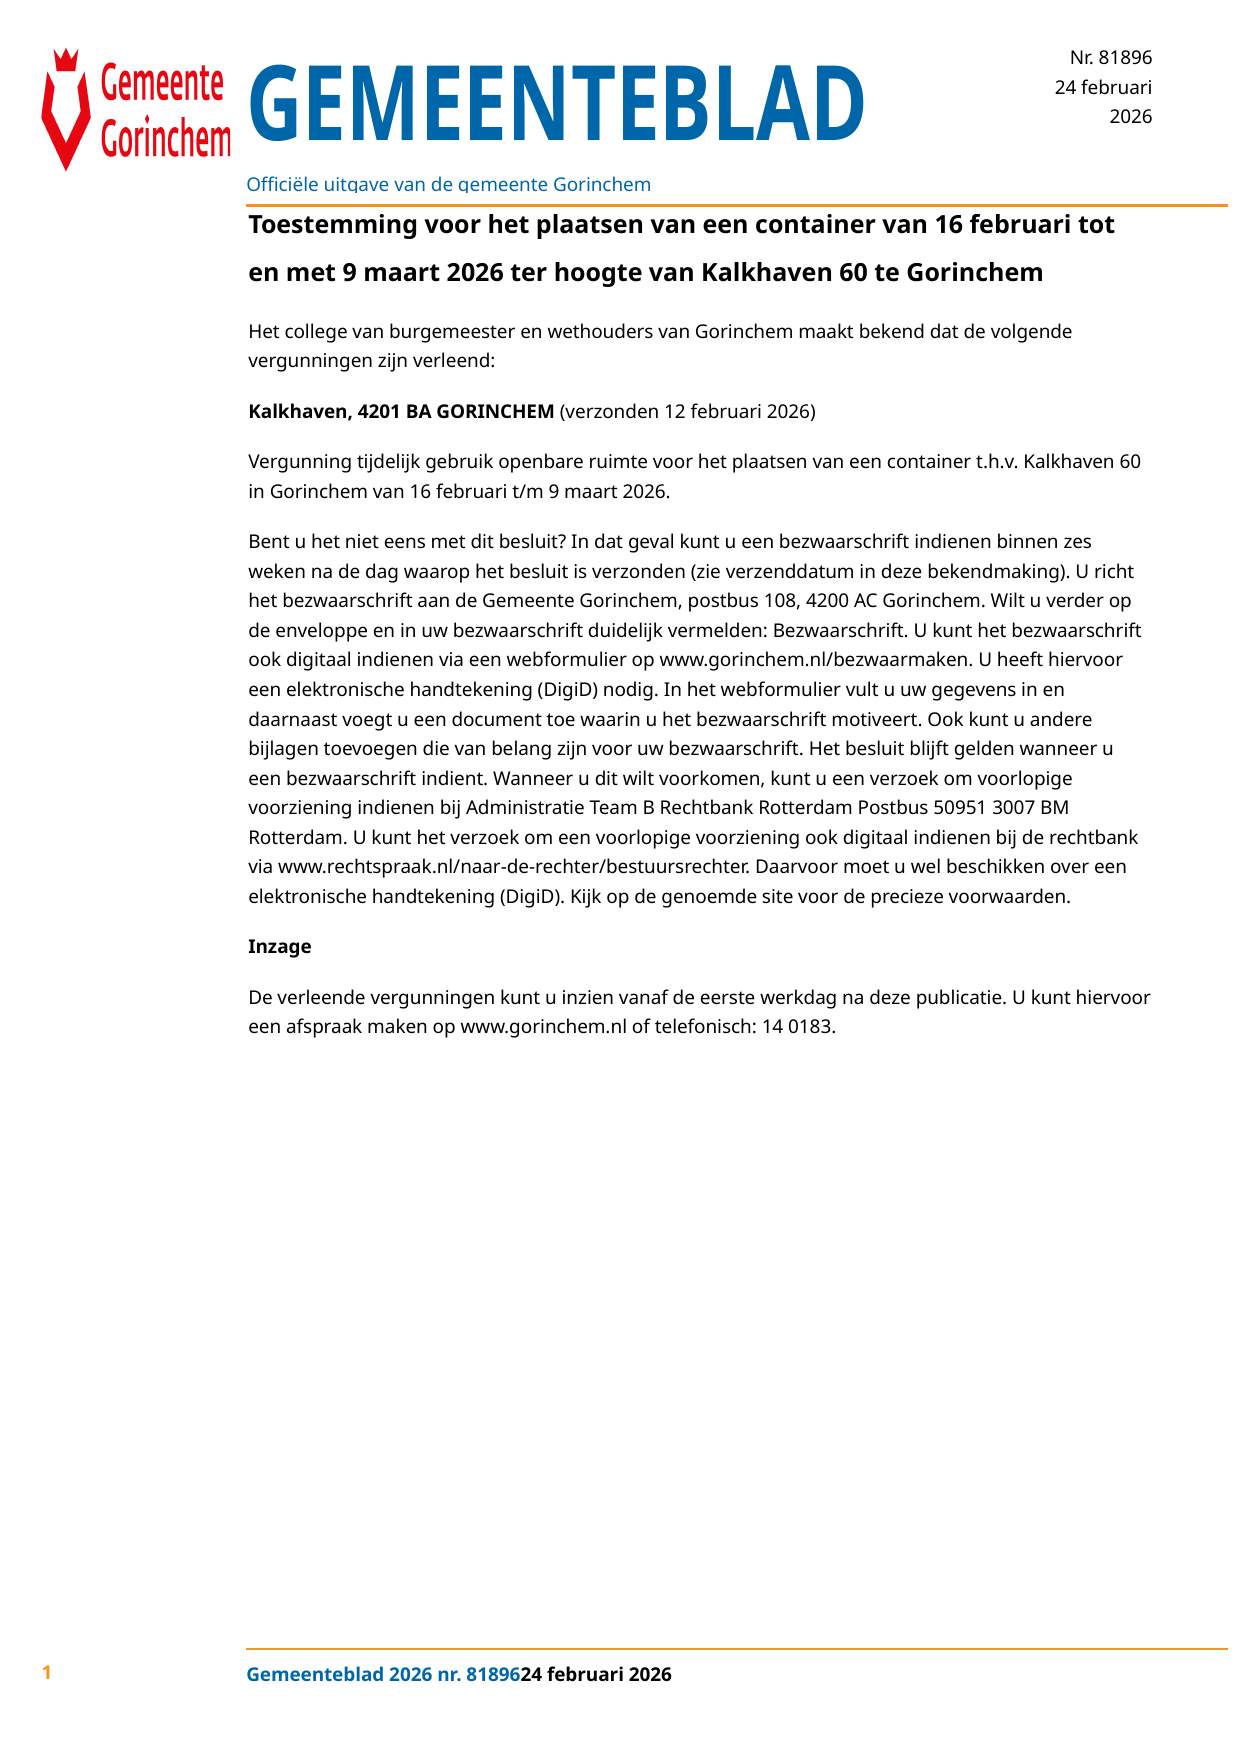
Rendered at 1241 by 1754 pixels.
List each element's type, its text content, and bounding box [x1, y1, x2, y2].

text Vergunning tijdelijk gebruik openbare ruimte voor het plaatsen van een container t.h.v. Kalkhaven 60 in Gorinchem van 16 februari t/m 9 maart 2026. [248, 448, 1152, 504]
text De verleende vergunningen kunt u inzien vanaf de eerste werkdag na deze publicatie. U kunt hiervoor een afspraak maken op www.gorinchem.nl of telefonisch: 14 0183. [248, 984, 1152, 1039]
text Kalkhaven, 4201 BA GORINCHEM (verzonden 12 februari 2026) [248, 398, 1152, 424]
text Toestemming voor het plaatsen van een container van 16 februari tot en met 9 maart 2026 ter hoogte van Kalkhaven 60 te Gorinchem [248, 207, 1152, 288]
picture [41, 47, 231, 172]
text Bent u het niet eens met dit besluit? In dat geval kunt u een bezwaarschrift indienen binnen zes weken na de dag waarop het besluit is verzonden (zie verzenddatum in deze bekendmaking). U richt het bezwaarschrift aan de Gemeente Gorinchem, postbus 108, 4200 AC Gorinchem. Wilt u verder op de enveloppe en in uw bezwaarschrift duidelijk vermelden: Bezwaarschrift. U kunt het bezwaarschrift ook digitaal indienen via een webformulier op www.gorinchem.nl/bezwaarmaken. U heeft hiervoor een elektronische handtekening (DigiD) nodig. In het webformulier vult u uw gegevens in en daarnaast voegt u een document toe waarin u het bezwaarschrift motiveert. Ook kunt u andere bijlagen toevoegen die van belang zijn voor uw bezwaarschrift. Het besluit blijft gelden wanneer u een bezwaarschrift indient. Wanneer u dit wilt voorkomen, kunt u een verzoek om voorlopige voorziening indienen bij Administratie Team B Rechtbank Rotterdam Postbus 50951 3007 BM Rotterdam. U kunt het verzoek om een voorlopige voorziening ook digitaal indienen bij de rechtbank via www.rechtspraak.nl/naar-de-rechter/bestuursrechter. Daarvoor moet u wel beschikken over een elektronische handtekening (DigiD). Kijk op de genoemde site voor de precieze voorwaarden. [248, 528, 1152, 909]
text Het college van burgemeester en wethouders van Gorinchem maakt bekend dat de volgende vergunningen zijn verleend: [248, 318, 1152, 373]
text Inzage [248, 934, 1152, 959]
